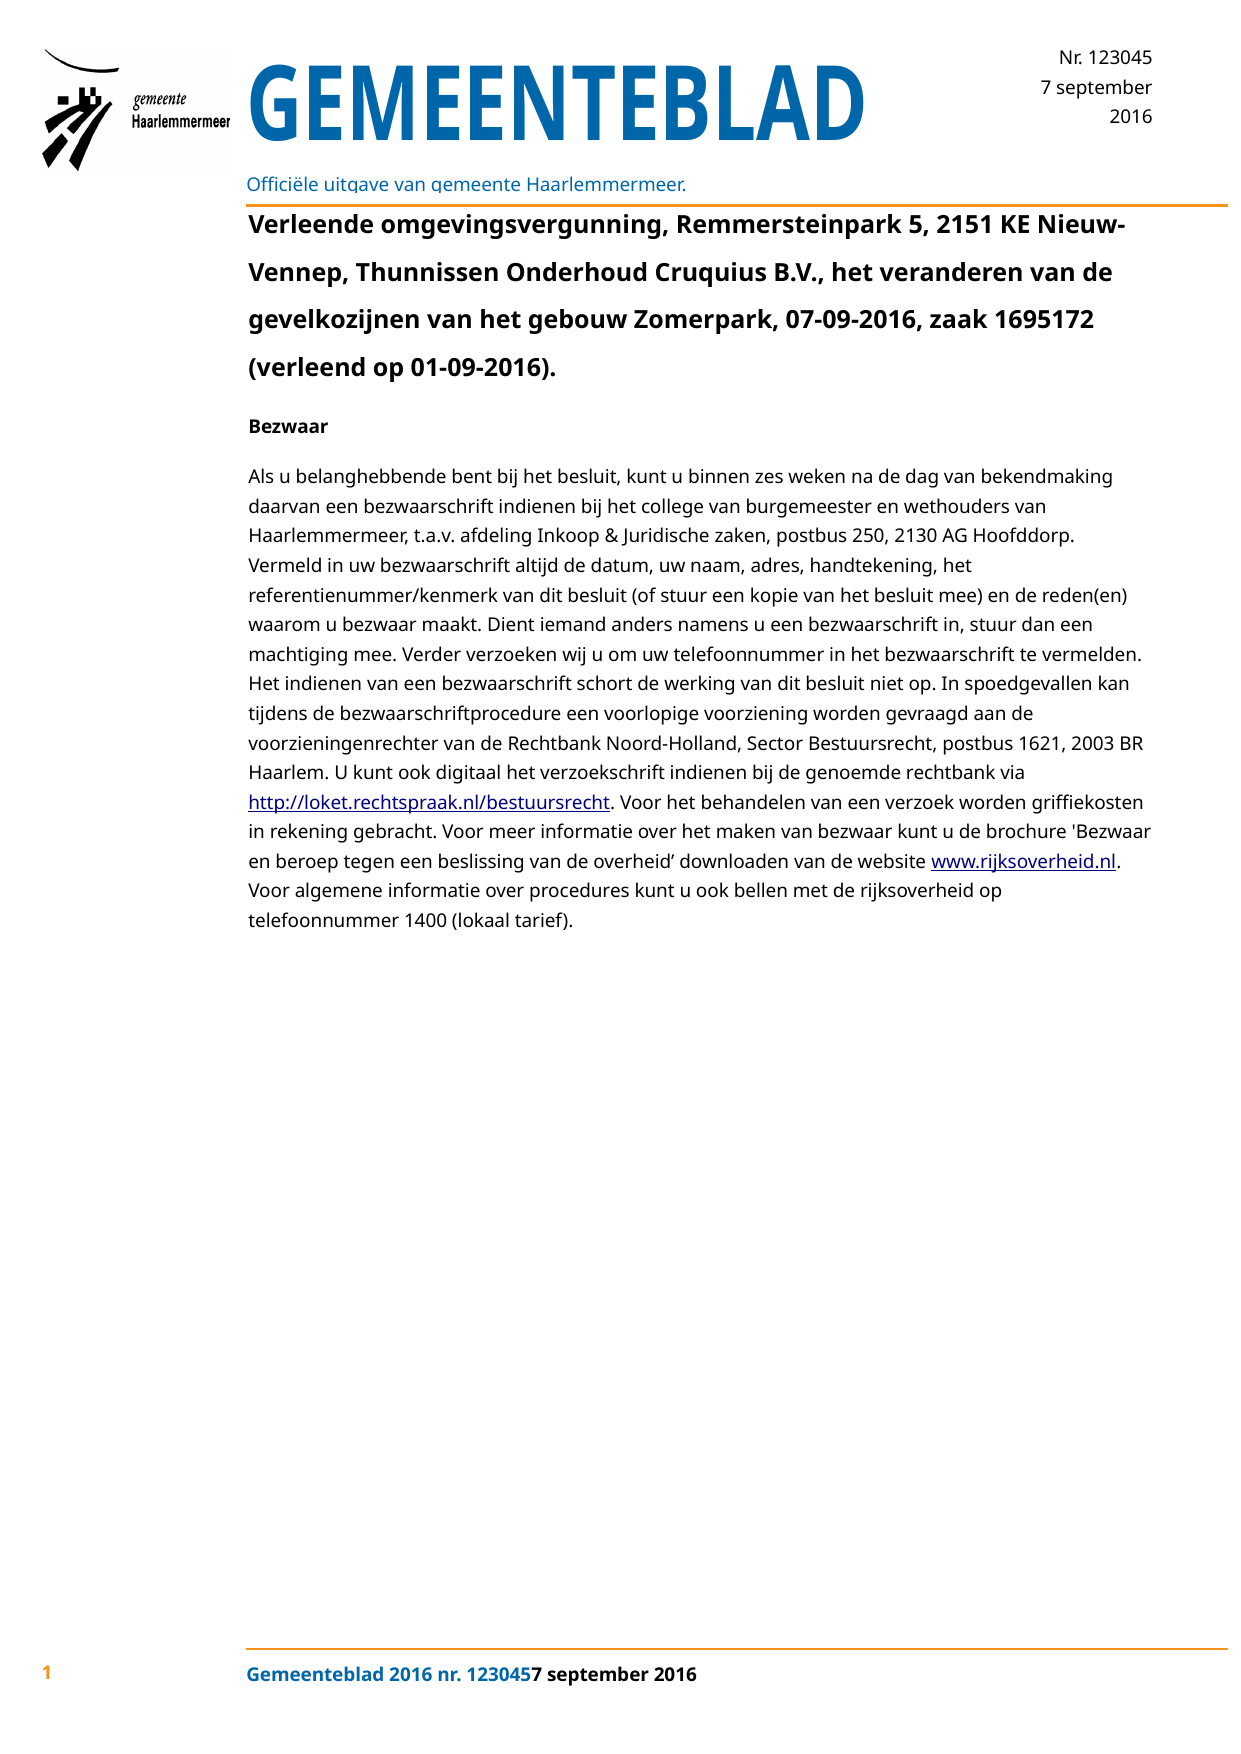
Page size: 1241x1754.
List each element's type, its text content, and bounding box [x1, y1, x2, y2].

text Bezwaar [248, 413, 1152, 439]
text Verleende omgevingsvergunning, Remmersteinpark 5, 2151 KE Nieuw-Vennep, Thunnissen Onderhoud Cruquius B.V., het veranderen van de gevelkozijnen van het gebouw Zomerpark, 07-09-2016, zaak 1695172 (verleend op 01-09-2016). [248, 207, 1152, 384]
picture [41, 47, 231, 172]
text Als u belanghebbende bent bij het besluit, kunt u binnen zes weken na de dag van bekendmaking daarvan een bezwaarschrift indienen bij het college van burgemeester en wethouders van Haarlemmermeer, t.a.v. afdeling Inkoop & Juridische zaken, postbus 250, 2130 AG Hoofddorp. Vermeld in uw bezwaarschrift altijd de datum, uw naam, adres, handtekening, het referentienummer/kenmerk van dit besluit (of stuur een kopie van het besluit mee) en de reden(en) waarom u bezwaar maakt. Dient iemand anders namens u een bezwaarschrift in, stuur dan een machtiging mee. Verder verzoeken wij u om uw telefoonnummer in het bezwaarschrift te vermelden. Het indienen van een bezwaarschrift schort de werking van dit besluit niet op. In spoedgevallen kan tijdens de bezwaarschriftprocedure een voorlopige voorziening worden gevraagd aan de voorzieningenrechter van de Rechtbank Noord-Holland, Sector Bestuursrecht, postbus 1621, 2003 BR Haarlem. U kunt ook digitaal het verzoekschrift indienen bij de genoemde rechtbank via http://loket.rechtspraak.nl/bestuursrecht. Voor het behandelen van een verzoek worden griffiekosten in rekening gebracht. Voor meer informatie over het maken van bezwaar kunt u de brochure 'Bezwaar en beroep tegen een beslissing van de overheid’ downloaden van de website www.rijksoverheid.nl. Voor algemene informatie over procedures kunt u ook bellen met de rijksoverheid op telefoonnummer 1400 (lokaal tarief). [248, 463, 1152, 933]
